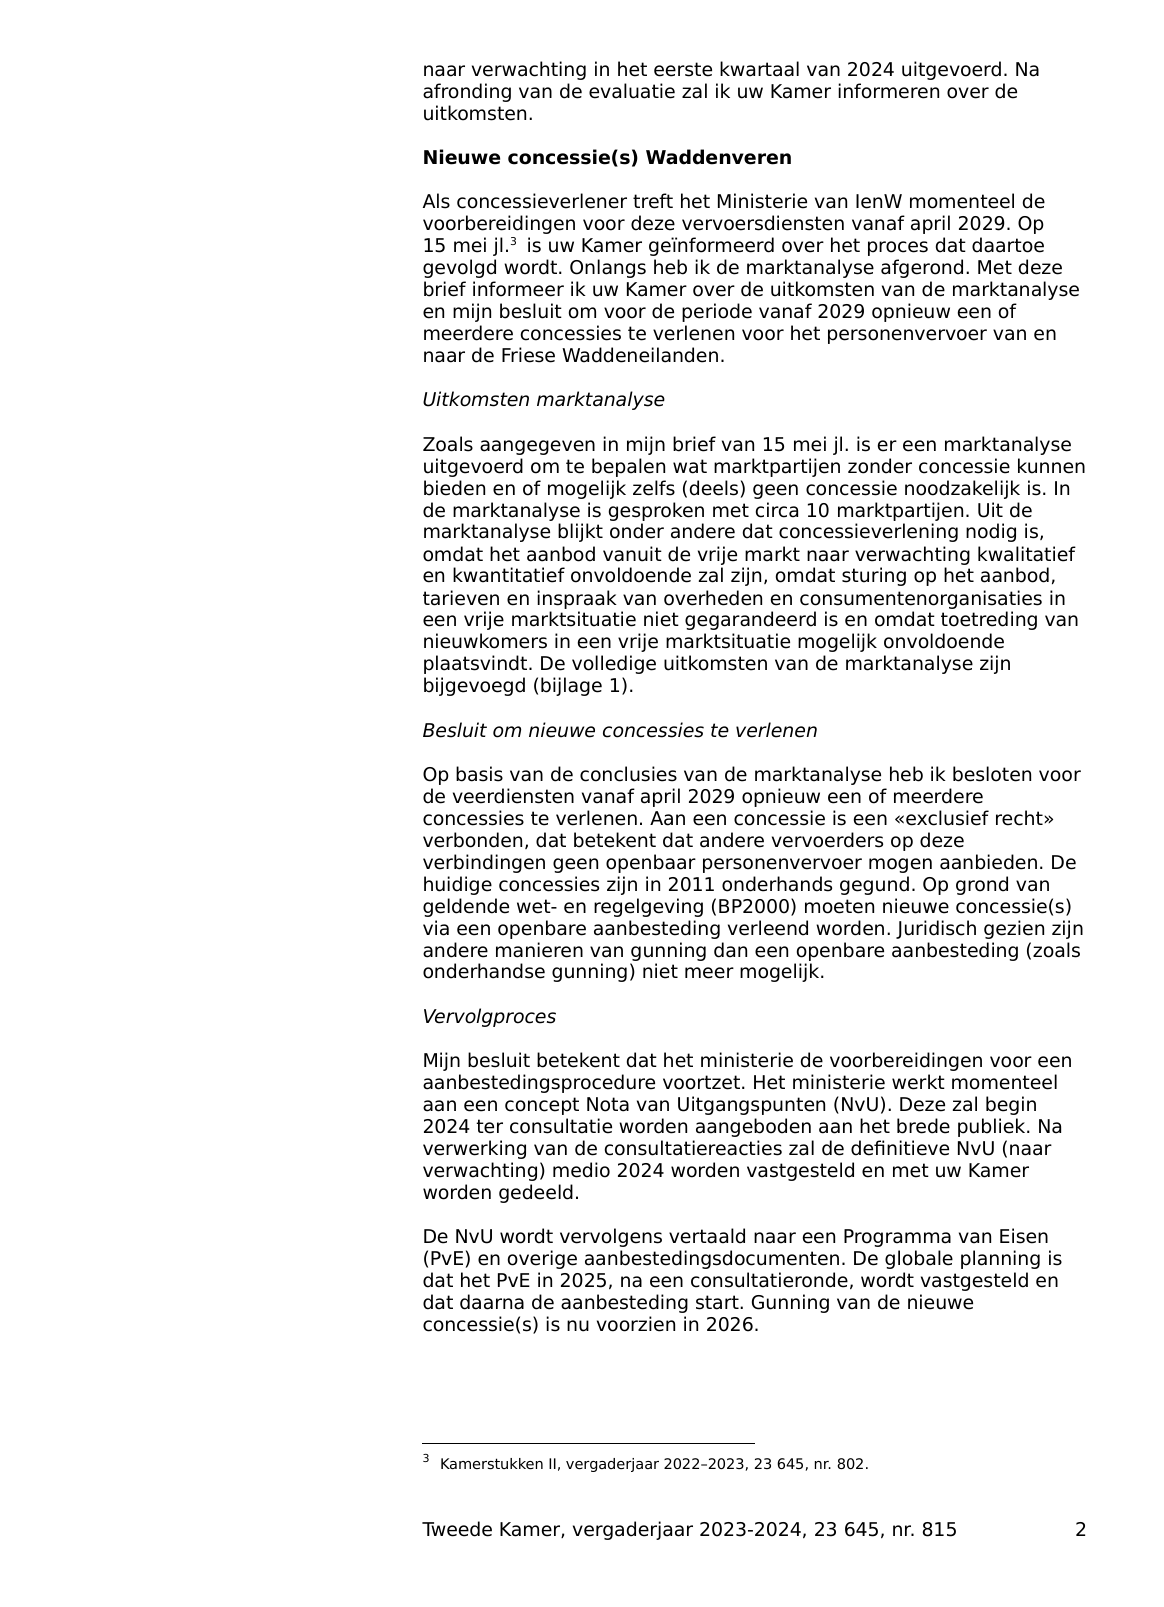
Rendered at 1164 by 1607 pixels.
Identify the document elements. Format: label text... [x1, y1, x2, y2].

text Kamerstukken II, vergaderjaar 2022–2023, 23 645, nr. 802. [422, 1452, 1087, 1474]
text Als concessieverlener treft het Ministerie van IenW momenteel de voorbereidingen voor deze vervoersdiensten vanaf april 2029. Op 15 mei jl. is uw Kamer geïnformeerd over het proces dat daartoe gevolgd wordt. Onlangs heb ik de marktanalyse afgerond. Met deze brief informeer ik uw Kamer over de uitkomsten van de marktanalyse en mijn besluit om voor de periode vanaf 2029 opnieuw een of meerdere concessies te verlenen voor het personenvervoer van en naar de Friese Waddeneilanden. [422, 191, 1087, 367]
subtitle Uitkomsten marktanalyse [422, 389, 1087, 411]
text De NvU wordt vervolgens vertaald naar een Programma van Eisen (PvE) en overige aanbestedingsdocumenten. De globale planning is dat het PvE in 2025, na een consultatieronde, wordt vastgesteld en dat daarna de aanbesteding start. Gunning van de nieuwe concessie(s) is nu voorzien in 2026. [422, 1226, 1087, 1336]
subtitle Vervolgproces [422, 1006, 1087, 1028]
text Mijn besluit betekent dat het ministerie de voorbereidingen voor een aanbestedingsprocedure voortzet. Het ministerie werkt momenteel aan een concept Nota van Uitgangspunten (NvU). Deze zal begin 2024 ter consultatie worden aangeboden aan het brede publiek. Na verwerking van de consultatiereacties zal de definitieve NvU (naar verwachting) medio 2024 worden vastgesteld en met uw Kamer worden gedeeld. [422, 1050, 1087, 1204]
subtitle Nieuwe concessie(s) Waddenveren [422, 147, 1087, 169]
text Op basis van de conclusies van de marktanalyse heb ik besloten voor de veerdiensten vanaf april 2029 opnieuw een of meerdere concessies te verlenen. Aan een concessie is een «exclusief recht» verbonden, dat betekent dat andere vervoerders op deze verbindingen geen openbaar personenvervoer mogen aanbieden. De huidige concessies zijn in 2011 onderhands gegund. Op grond van geldende wet- en regelgeving (BP2000) moeten nieuwe concessie(s) via een openbare aanbesteding verleend worden. Juridisch gezien zijn andere manieren van gunning dan een openbare aanbesteding (zoals onderhandse gunning) niet meer mogelijk. [422, 764, 1087, 983]
subtitle Besluit om nieuwe concessies te verlenen [422, 719, 1087, 741]
text Zoals aangegeven in mijn brief van 15 mei jl. is er een marktanalyse uitgevoerd om te bepalen wat marktpartijen zonder concessie kunnen bieden en of mogelijk zelfs (deels) geen concessie noodzakelijk is. In de marktanalyse is gesproken met circa 10 marktpartijen. Uit de marktanalyse blijkt onder andere dat concessieverlening nodig is, omdat het aanbod vanuit de vrije markt naar verwachting kwalitatief en kwantitatief onvoldoende zal zijn, omdat sturing op het aanbod, tarieven en inspraak van overheden en consumentenorganisaties in een vrije marktsituatie niet gegarandeerd is en omdat toetreding van nieuwkomers in een vrije marktsituatie mogelijk onvoldoende plaatsvindt. De volledige uitkomsten van de marktanalyse zijn bijgevoegd (bijlage 1). [422, 433, 1087, 697]
text naar verwachting in het eerste kwartaal van 2024 uitgevoerd. Na afronding van de evaluatie zal ik uw Kamer informeren over de uitkomsten. [422, 59, 1087, 125]
